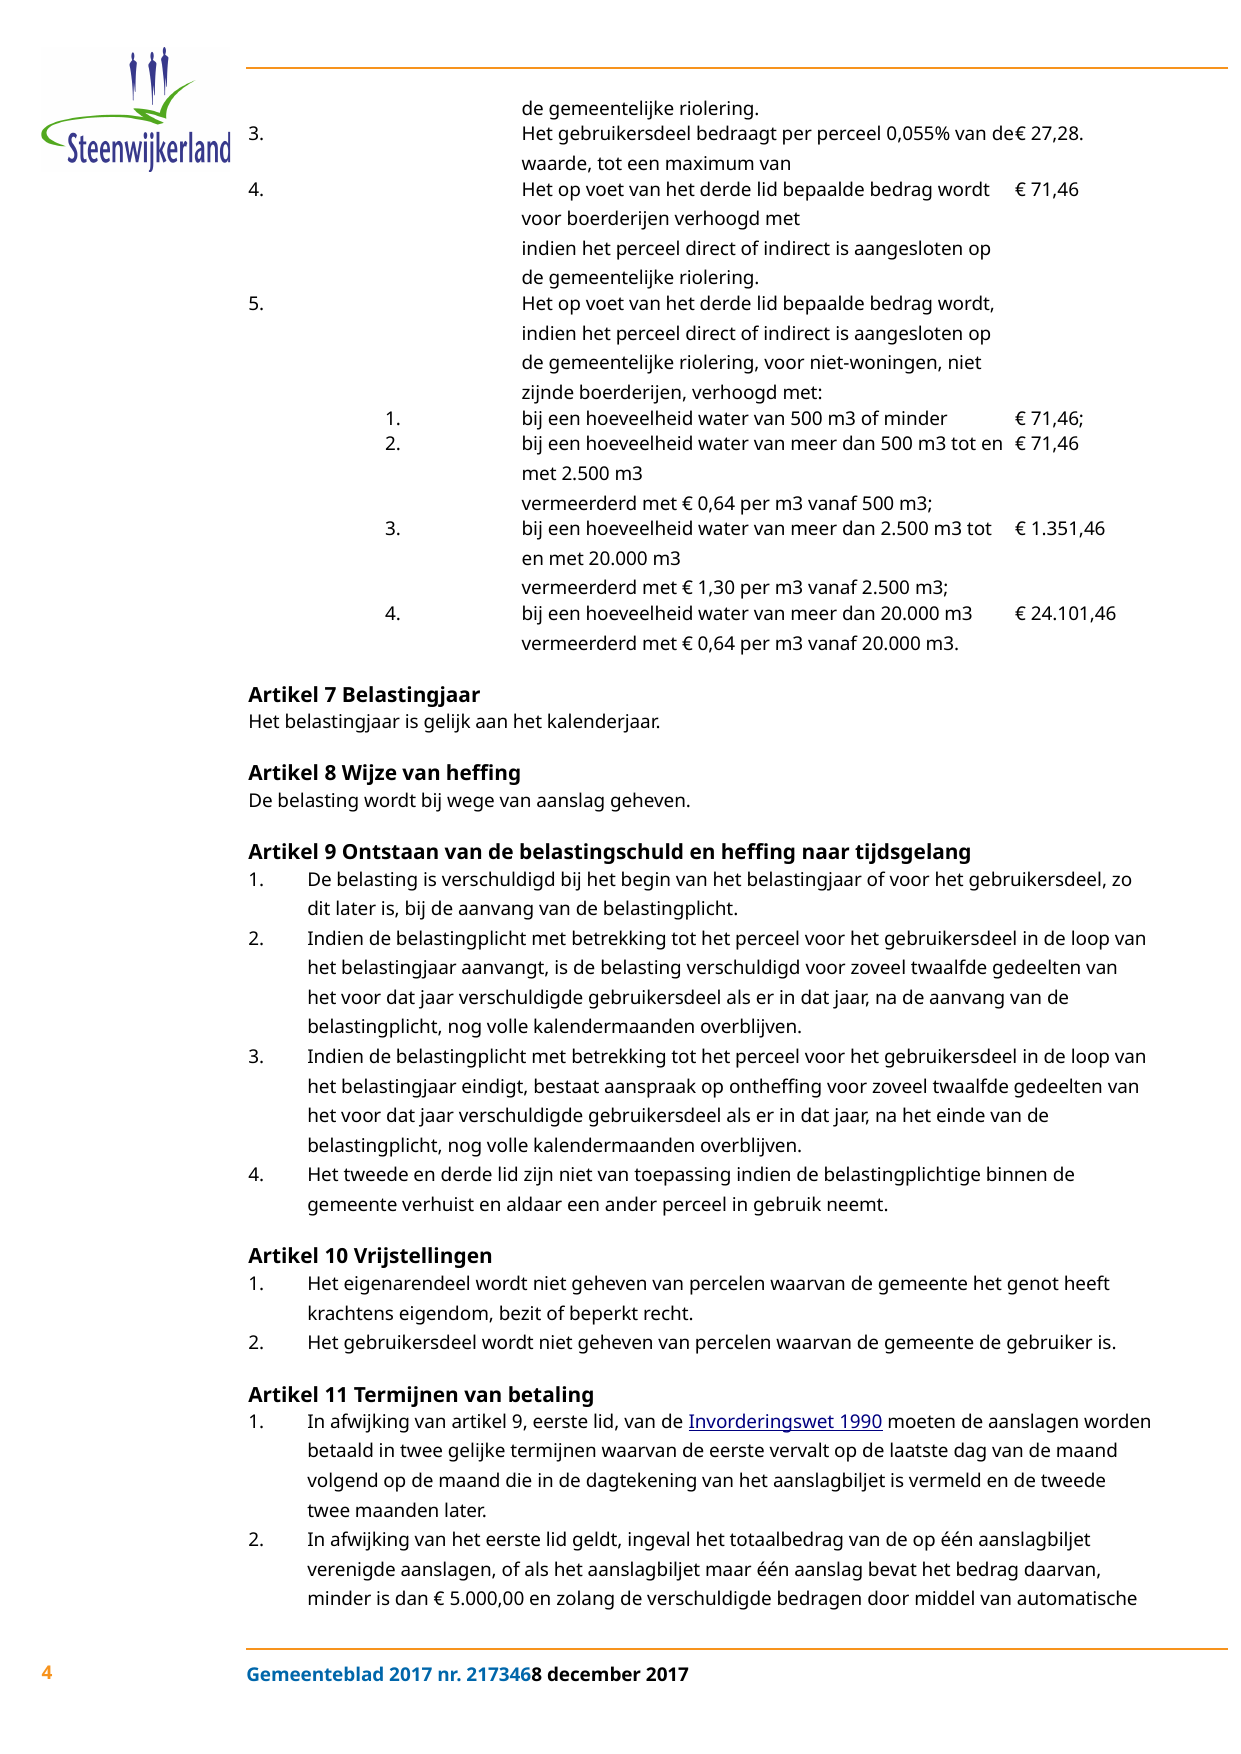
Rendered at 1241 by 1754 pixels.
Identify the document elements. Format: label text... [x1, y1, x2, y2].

table_cell [385, 290, 521, 405]
table_cell bij een hoeveelheid water van meer dan 500 m3 tot en met 2.500 m3 vermeerderd met € 0,64 per m3 vanaf 500 m3; [521, 431, 1015, 515]
table_cell [248, 431, 385, 515]
list Het eigenarendeel wordt niet geheven van percelen waarvan de gemeente het genot heeft krachtens eigendom, bezit of beperkt recht. [248, 1270, 1152, 1325]
table_cell Het op voet van het derde lid bepaalde bedrag wordt voor boerderijen verhoogd met indien het perceel direct of indirect is aangesloten op de gemeentelijke riolering. [521, 176, 1015, 290]
text De belasting wordt bij wege van aanslag geheven. [248, 787, 1152, 813]
text Artikel 10 Vrijstellingen [248, 1242, 1152, 1270]
table_cell € 24.101,46 [1015, 600, 1152, 656]
list De belasting is verschuldigd bij het begin van het belastingjaar of voor het gebruikersdeel, zo dit later is, bij de aanvang van de belastingplicht. [248, 866, 1152, 921]
table_cell [248, 95, 385, 121]
table_cell € 71,46 [1015, 431, 1152, 515]
table_cell € 71,46 [1015, 176, 1152, 290]
picture [41, 47, 231, 172]
table_cell 3. [385, 515, 521, 600]
table_cell [385, 121, 521, 176]
table_cell 1. [385, 405, 521, 431]
table_cell [385, 95, 521, 121]
table_cell 4. [248, 176, 385, 290]
table_cell bij een hoeveelheid water van meer dan 2.500 m3 tot en met 20.000 m3 vermeerderd met € 1,30 per m3 vanaf 2.500 m3; [521, 515, 1015, 600]
list Indien de belastingplicht met betrekking tot het perceel voor het gebruikersdeel in de loop van het belastingjaar aanvangt, is de belasting verschuldigd voor zoveel twaalfde gedeelten van het voor dat jaar verschuldigde gebruikersdeel als er in dat jaar, na de aanvang van de belastingplicht, nog volle kalendermaanden overblijven. [248, 925, 1152, 1039]
table_cell [385, 176, 521, 290]
text Artikel 9 Ontstaan van de belastingschuld en heffing naar tijdsgelang [248, 837, 1152, 866]
list Het tweede en derde lid zijn niet van toepassing indien de belastingplichtige binnen de gemeente verhuist en aldaar een ander perceel in gebruik neemt. [248, 1162, 1152, 1217]
list Indien de belastingplicht met betrekking tot het perceel voor het gebruikersdeel in de loop van het belastingjaar eindigt, bestaat aanspraak op ontheffing voor zoveel twaalfde gedeelten van het voor dat jaar verschuldigde gebruikersdeel als er in dat jaar, na het einde van de belastingplicht, nog volle kalendermaanden overblijven. [248, 1043, 1152, 1158]
table_cell de gemeentelijke riolering. [521, 95, 1015, 121]
table_cell [1015, 95, 1152, 121]
table_cell 5. [248, 290, 385, 405]
list Het gebruikersdeel wordt niet geheven van percelen waarvan de gemeente de gebruiker is. [248, 1329, 1152, 1355]
table_cell € 71,46; [1015, 405, 1152, 431]
table_cell [248, 600, 385, 656]
text Artikel 11 Termijnen van betaling [248, 1380, 1152, 1408]
list In afwijking van artikel 9, eerste lid, van de Invorderingswet 1990 moeten de aanslagen worden betaald in twee gelijke termijnen waarvan de eerste vervalt op de laatste dag van de maand volgend op de maand die in de dagtekening van het aanslagbiljet is vermeld en de tweede twee maanden later. [248, 1408, 1152, 1523]
table_cell bij een hoeveelheid water van 500 m3 of minder [521, 405, 1015, 431]
text Het belastingjaar is gelijk aan het kalenderjaar. [248, 708, 1152, 734]
table_cell 3. [248, 121, 385, 176]
text Artikel 8 Wijze van heffing [248, 758, 1152, 787]
table_cell [1015, 290, 1152, 405]
list In afwijking van het eerste lid geldt, ingeval het totaalbedrag van de op één aanslagbiljet verenigde aanslagen, of als het aanslagbiljet maar één aanslag bevat het bedrag daarvan, minder is dan € 5.000,00 en zolang de verschuldigde bedragen door middel van automatische [248, 1526, 1152, 1611]
table_cell Het op voet van het derde lid bepaalde bedrag wordt, indien het perceel direct of indirect is aangesloten op de gemeentelijke riolering, voor niet-woningen, niet zijnde boerderijen, verhoogd met: [521, 290, 1015, 405]
table_cell € 1.351,46 [1015, 515, 1152, 600]
table_cell [248, 405, 385, 431]
table_cell Het gebruikersdeel bedraagt per perceel 0,055% van de waarde, tot een maximum van [521, 121, 1015, 176]
table_cell [248, 515, 385, 600]
table_cell € 27,28. [1015, 121, 1152, 176]
table_cell bij een hoeveelheid water van meer dan 20.000 m3 vermeerderd met € 0,64 per m3 vanaf 20.000 m3. [521, 600, 1015, 656]
table_cell 2. [385, 431, 521, 515]
text Artikel 7 Belastingjaar [248, 680, 1152, 708]
table_cell 4. [385, 600, 521, 656]
